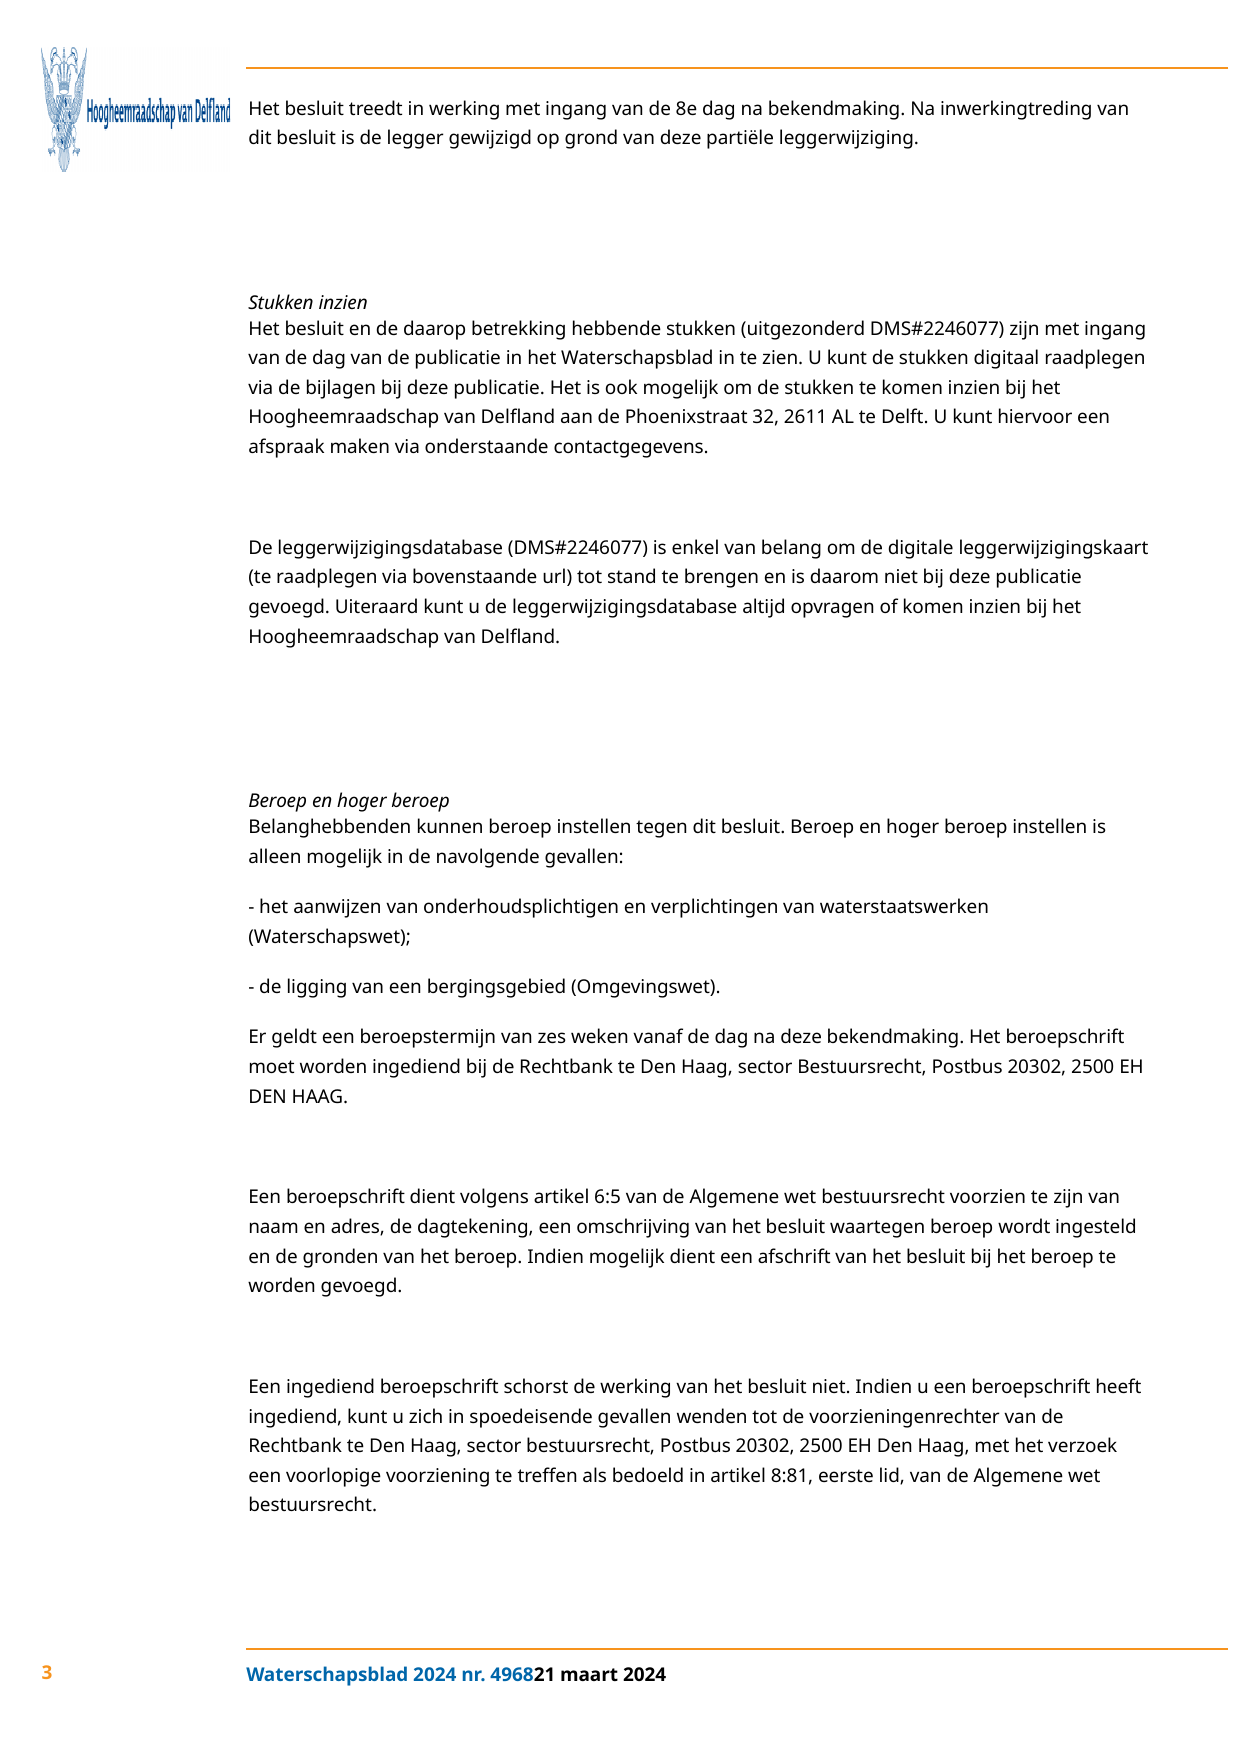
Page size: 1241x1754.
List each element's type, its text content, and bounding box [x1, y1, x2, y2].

text Het besluit treedt in werking met ingang van de 8e dag na bekendmaking. Na inwerkingtreding van dit besluit is de legger gewijzigd op grond van deze partiële leggerwijziging. [248, 95, 1152, 150]
text Een ingediend beroepschrift schorst de werking van het besluit niet. Indien u een beroepschrift heeft ingediend, kunt u zich in spoedeisende gevallen wenden tot de voorzieningenrechter van de Rechtbank te Den Haag, sector bestuursrecht, Postbus 20302, 2500 EH Den Haag, met het verzoek een voorlopige voorziening te treffen als bedoeld in artikel 8:81, eerste lid, van de Algemene wet bestuursrecht. [248, 1373, 1152, 1517]
text - het aanwijzen van onderhoudsplichtigen en verplichtingen van waterstaatswerken (Waterschapswet); [248, 893, 1152, 949]
text De leggerwijzigingsdatabase (DMS#2246077) is enkel van belang om de digitale leggerwijzigingskaart (te raadplegen via bovenstaande url) tot stand te brengen en is daarom niet bij deze publicatie gevoegd. Uiteraard kunt u de leggerwijzigingsdatabase altijd opvragen of komen inzien bij het Hoogheemraadschap van Delfland. [248, 534, 1152, 648]
text Er geldt een beroepstermijn van zes weken vanaf de dag na deze bekendmaking. Het beroepschrift moet worden ingediend bij de Rechtbank te Den Haag, sector Bestuursrecht, Postbus 20302, 2500 EH DEN HAAG. [248, 1024, 1152, 1109]
text Beroep en hoger beroep [248, 788, 1152, 813]
picture [41, 47, 231, 172]
text Stukken inzien [248, 289, 1152, 315]
text Belanghebbenden kunnen beroep instellen tegen dit besluit. Beroep en hoger beroep instellen is alleen mogelijk in de navolgende gevallen: [248, 813, 1152, 869]
text Het besluit en de daarop betrekking hebbende stukken (uitgezonderd DMS#2246077) zijn met ingang van de dag van de publicatie in het Waterschapsblad in te zien. U kunt de stukken digitaal raadplegen via de bijlagen bij deze publicatie. Het is ook mogelijk om de stukken te komen inzien bij het Hoogheemraadschap van Delfland aan de Phoenixstraat 32, 2611 AL te Delft. U kunt hiervoor een afspraak maken via onderstaande contactgegevens. [248, 315, 1152, 459]
text Een beroepschrift dient volgens artikel 6:5 van de Algemene wet bestuursrecht voorzien te zijn van naam en adres, de dagtekening, een omschrijving van het besluit waartegen beroep wordt ingesteld en de gronden van het beroep. Indien mogelijk dient een afschrift van het besluit bij het beroep te worden gevoegd. [248, 1184, 1152, 1298]
text - de ligging van een bergingsgebied (Omgevingswet). [248, 973, 1152, 999]
